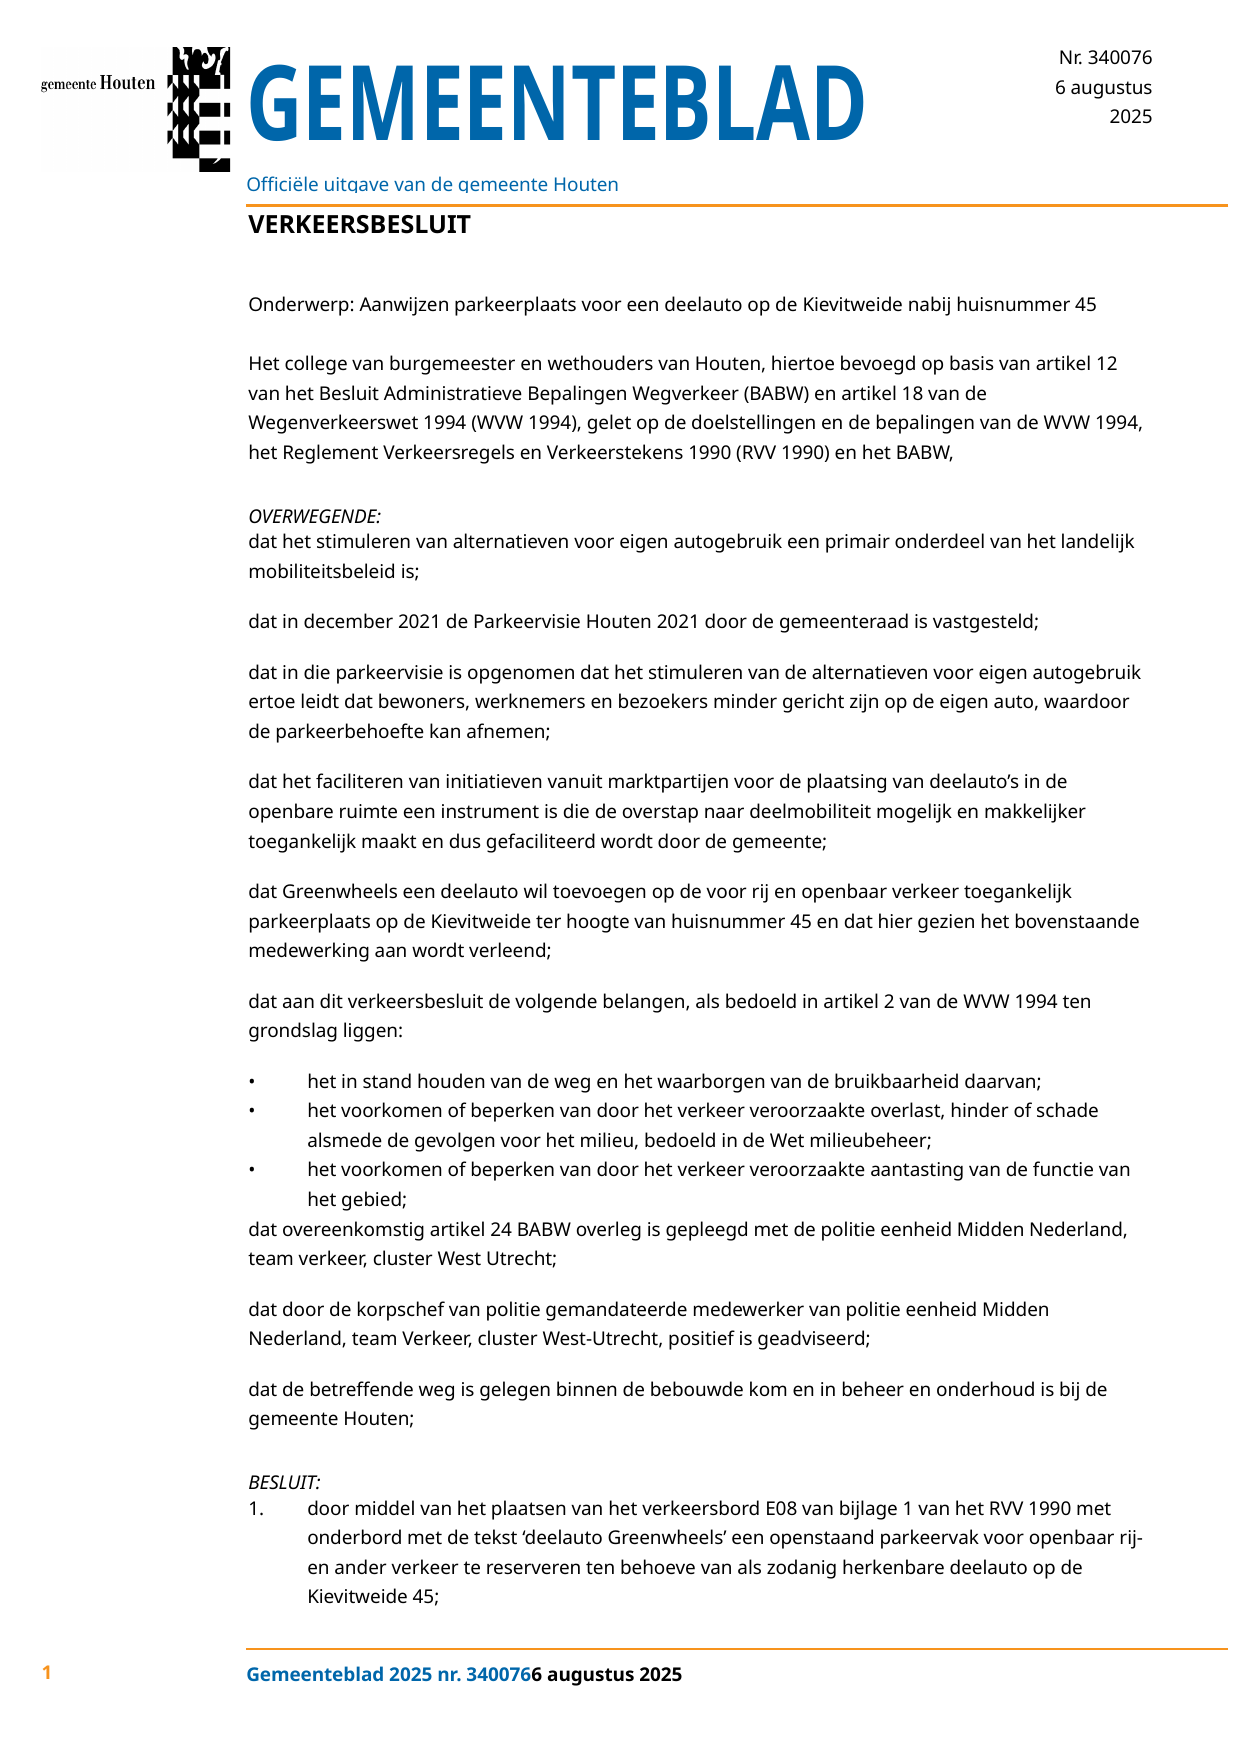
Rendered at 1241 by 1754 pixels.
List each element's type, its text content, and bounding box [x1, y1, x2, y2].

text dat aan dit verkeersbesluit de volgende belangen, als bedoeld in artikel 2 van de WVW 1994 ten grondslag liggen: [248, 988, 1152, 1043]
text OVERWEGENDE: [248, 503, 1152, 529]
text Het college van burgemeester en wethouders van Houten, hiertoe bevoegd op basis van artikel 12 van het Besluit Administratieve Bepalingen Wegverkeer (BABW) en artikel 18 van de Wegenverkeerswet 1994 (WVW 1994), gelet op de doelstellingen en de bepalingen van de WVW 1994, het Reglement Verkeersregels en Verkeerstekens 1990 (RVV 1990) en het BABW, [248, 350, 1152, 465]
list het voorkomen of beperken van door het verkeer veroorzaakte overlast, hinder of schade alsmede de gevolgen voor het milieu, bedoeld in de Wet milieubeheer; [248, 1097, 1152, 1153]
text dat overeenkomstig artikel 24 BABW overleg is gepleegd met de politie eenheid Midden Nederland, team verkeer, cluster West Utrecht; [248, 1216, 1152, 1271]
list het voorkomen of beperken van door het verkeer veroorzaakte aantasting van de functie van het gebied; [248, 1157, 1152, 1212]
text dat Greenwheels een deelauto wil toevoegen op de voor rij en openbaar verkeer toegankelijk parkeerplaats op de Kievitweide ter hoogte van huisnummer 45 en dat hier gezien het bovenstaande medewerking aan wordt verleend; [248, 878, 1152, 963]
picture [41, 47, 231, 172]
text dat het faciliteren van initiatieven vanuit marktpartijen voor de plaatsing van deelauto’s in de openbare ruimte een instrument is die de overstap naar deelmobiliteit mogelijk en makkelijker toegankelijk maakt en dus gefaciliteerd wordt door de gemeente; [248, 769, 1152, 853]
text dat de betreffende weg is gelegen binnen de bebouwde kom en in beheer en onderhoud is bij de gemeente Houten; [248, 1376, 1152, 1431]
text dat het stimuleren van alternatieven voor eigen autogebruik een primair onderdeel van het landelijk mobiliteitsbeleid is; [248, 529, 1152, 584]
text dat in die parkeervisie is opgenomen dat het stimuleren van de alternatieven voor eigen autogebruik ertoe leidt dat bewoners, werknemers en bezoekers minder gericht zijn op de eigen auto, waardoor de parkeerbehoefte kan afnemen; [248, 659, 1152, 744]
text BESLUIT: [248, 1469, 1152, 1495]
text dat in december 2021 de Parkeervisie Houten 2021 door de gemeenteraad is vastgesteld; [248, 609, 1152, 634]
list door middel van het plaatsen van het verkeersbord E08 van bijlage 1 van het RVV 1990 met onderbord met de tekst ‘deelauto Greenwheels’ een openstaand parkeervak voor openbaar rij- en ander verkeer te reserveren ten behoeve van als zodanig herkenbare deelauto op de Kievitweide 45; [248, 1495, 1152, 1609]
text VERKEERSBESLUIT [248, 207, 1152, 241]
text dat door de korpschef van politie gemandateerde medewerker van politie eenheid Midden Nederland, team Verkeer, cluster West-Utrecht, positief is geadviseerd; [248, 1296, 1152, 1351]
text Onderwerp: Aanwijzen parkeerplaats voor een deelauto op de Kievitweide nabij huisnummer 45 [248, 291, 1152, 317]
list het in stand houden van de weg en het waarborgen van de bruikbaarheid daarvan; [248, 1068, 1152, 1093]
